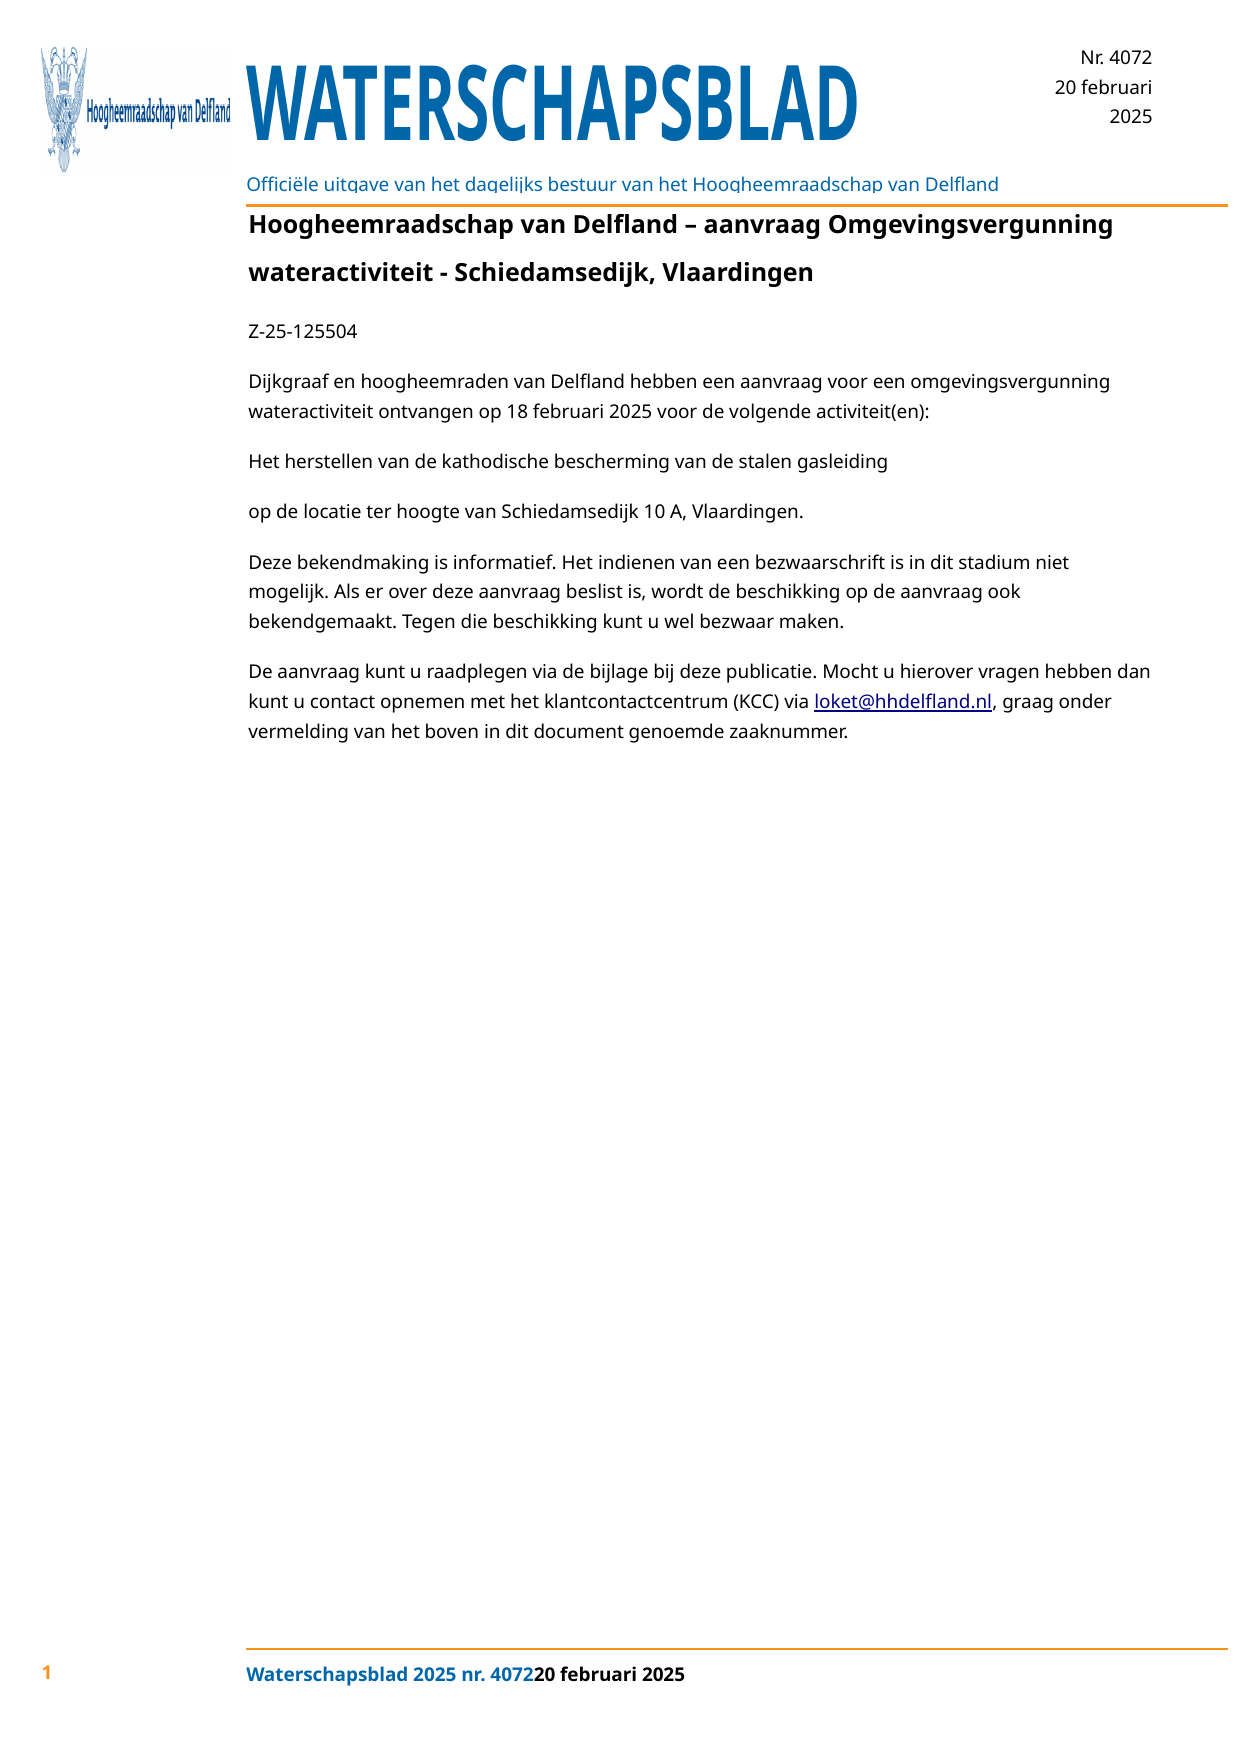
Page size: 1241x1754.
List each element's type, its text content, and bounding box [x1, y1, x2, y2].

text Dijkgraaf en hoogheemraden van Delfland hebben een aanvraag voor een omgevingsvergunning wateractiviteit ontvangen op 18 februari 2025 voor de volgende activiteit(en): [248, 368, 1152, 424]
text Z-25-125504 [248, 318, 1152, 344]
text Het herstellen van de kathodische bescherming van de stalen gasleiding [248, 448, 1152, 474]
text Hoogheemraadschap van Delfland – aanvraag Omgevingsvergunning wateractiviteit - Schiedamsedijk, Vlaardingen [248, 207, 1152, 288]
picture [41, 47, 231, 172]
text De aanvraag kunt u raadplegen via de bijlage bij deze publicatie. Mocht u hierover vragen hebben dan kunt u contact opnemen met het klantcontactcentrum (KCC) via loket@hhdelfland.nl, graag onder vermelding van het boven in dit document genoemde zaaknummer. [248, 659, 1152, 744]
text Deze bekendmaking is informatief. Het indienen van een bezwaarschrift is in dit stadium niet mogelijk. Als er over deze aanvraag beslist is, wordt de beschikking op de aanvraag ook bekendgemaakt. Tegen die beschikking kunt u wel bezwaar maken. [248, 549, 1152, 634]
text op de locatie ter hoogte van Schiedamsedijk 10 A, Vlaardingen. [248, 499, 1152, 524]
